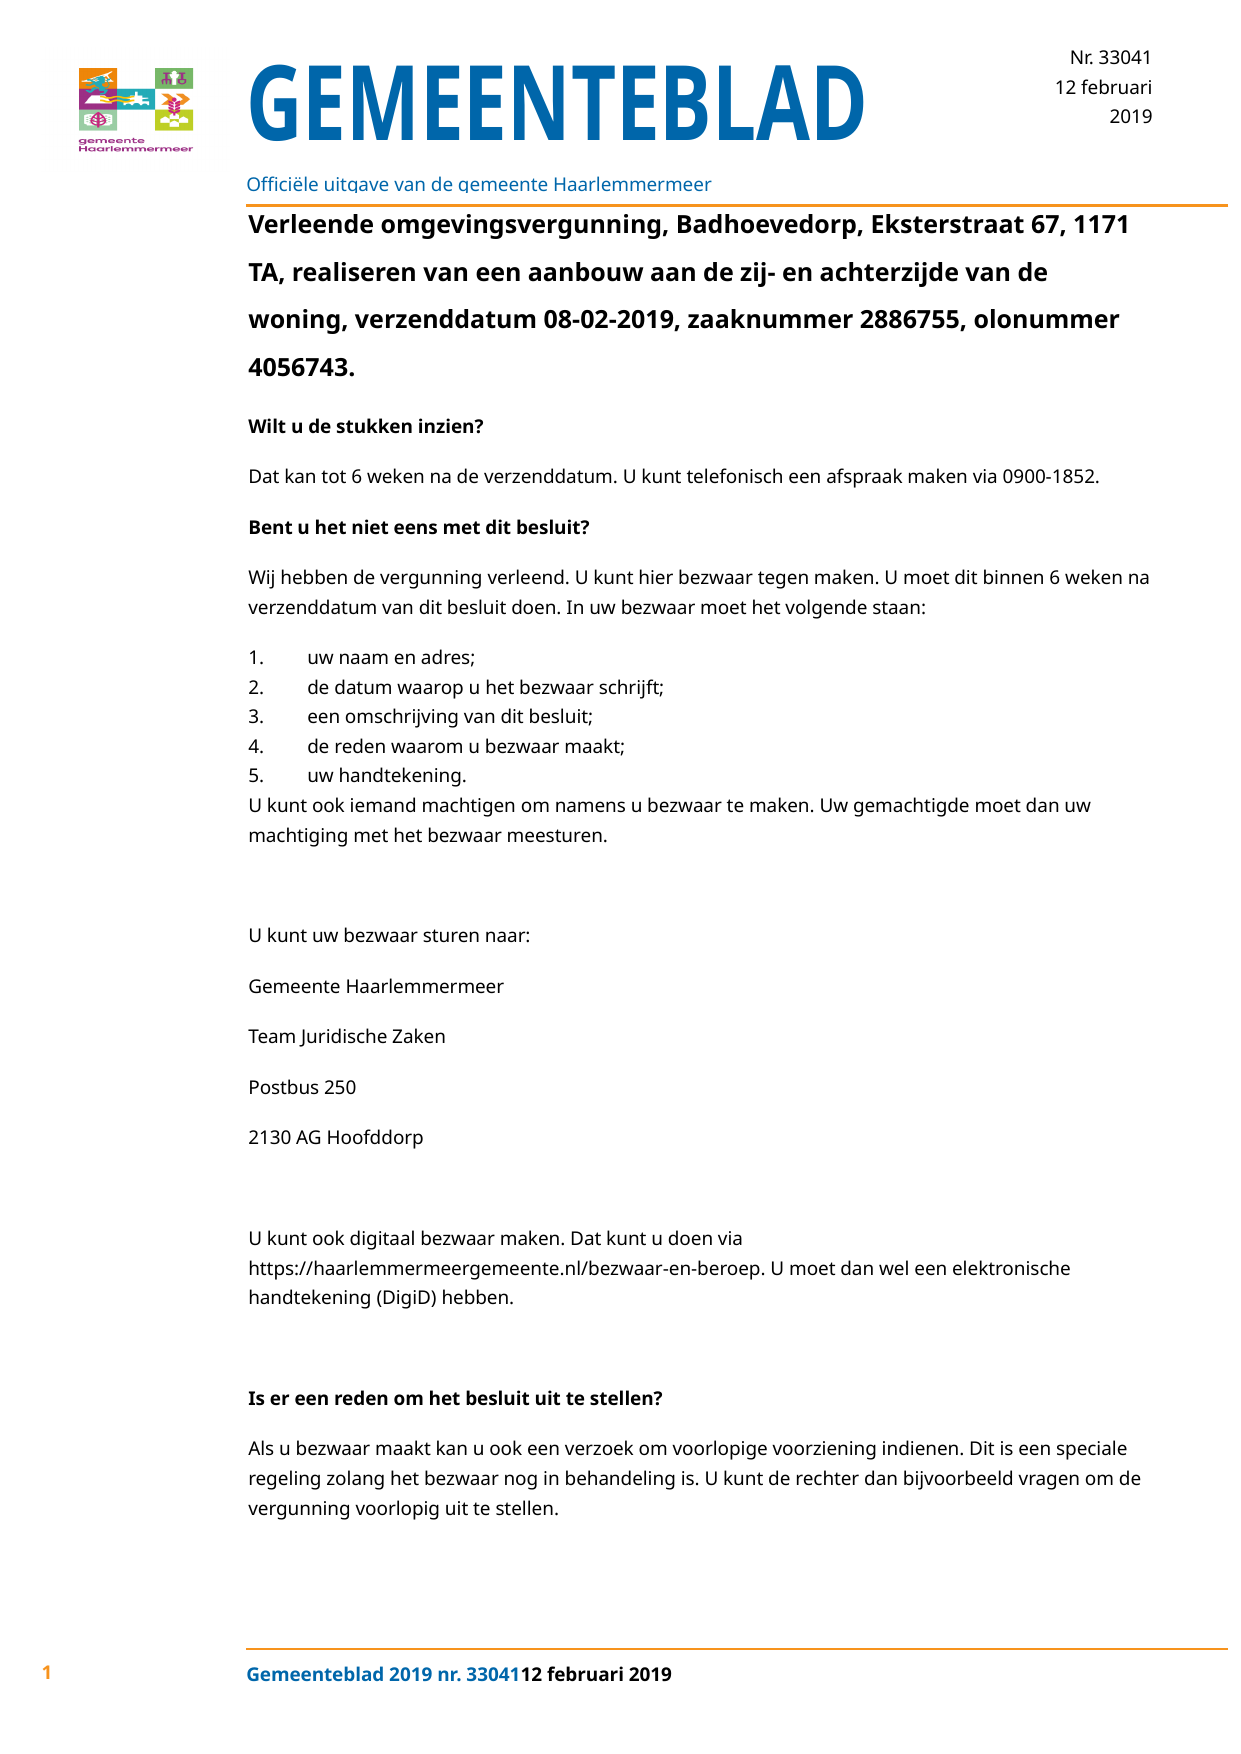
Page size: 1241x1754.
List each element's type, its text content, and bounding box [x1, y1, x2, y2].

text Verleende omgevingsvergunning, Badhoevedorp, Eksterstraat 67, 1171 TA, realiseren van een aanbouw aan de zij- en achterzijde van de woning, verzenddatum 08-02-2019, zaaknummer 2886755, olonummer 4056743. [248, 207, 1152, 384]
text Gemeente Haarlemmermeer [248, 973, 1152, 999]
text Team Juridische Zaken [248, 1023, 1152, 1049]
list de datum waarop u het bezwaar schrijft; [248, 674, 1152, 700]
list een omschrijving van dit besluit; [248, 703, 1152, 729]
text Wij hebben de vergunning verleend. U kunt hier bezwaar tegen maken. U moet dit binnen 6 weken na verzenddatum van dit besluit doen. In uw bezwaar moet het volgende staan: [248, 564, 1152, 620]
list de reden waarom u bezwaar maakt; [248, 733, 1152, 759]
text 2130 AG Hoofddorp [248, 1124, 1152, 1150]
text U kunt ook iemand machtigen om namens u bezwaar te maken. Uw gemachtigde moet dan uw machtiging met het bezwaar meesturen. [248, 792, 1152, 848]
text Bent u het niet eens met dit besluit? [248, 514, 1152, 540]
list uw handtekening. [248, 763, 1152, 788]
list uw naam en adres; [248, 644, 1152, 670]
text Wilt u de stukken inzien? [248, 413, 1152, 439]
text U kunt uw bezwaar sturen naar: [248, 923, 1152, 948]
text U kunt ook digitaal bezwaar maken. Dat kunt u doen via https://haarlemmermeergemeente.nl/bezwaar-en-beroep. U moet dan wel een elektronische handtekening (DigiD) hebben. [248, 1225, 1152, 1310]
text Dat kan tot 6 weken na de verzenddatum. U kunt telefonisch een afspraak maken via 0900-1852. [248, 463, 1152, 489]
text Is er een reden om het besluit uit te stellen? [248, 1385, 1152, 1411]
text Als u bezwaar maakt kan u ook een verzoek om voorlopige voorziening indienen. Dit is een speciale regeling zolang het bezwaar nog in behandeling is. U kunt de rechter dan bijvoorbeeld vragen om de vergunning voorlopig uit te stellen. [248, 1436, 1152, 1521]
picture [41, 47, 231, 172]
text Postbus 250 [248, 1074, 1152, 1100]
